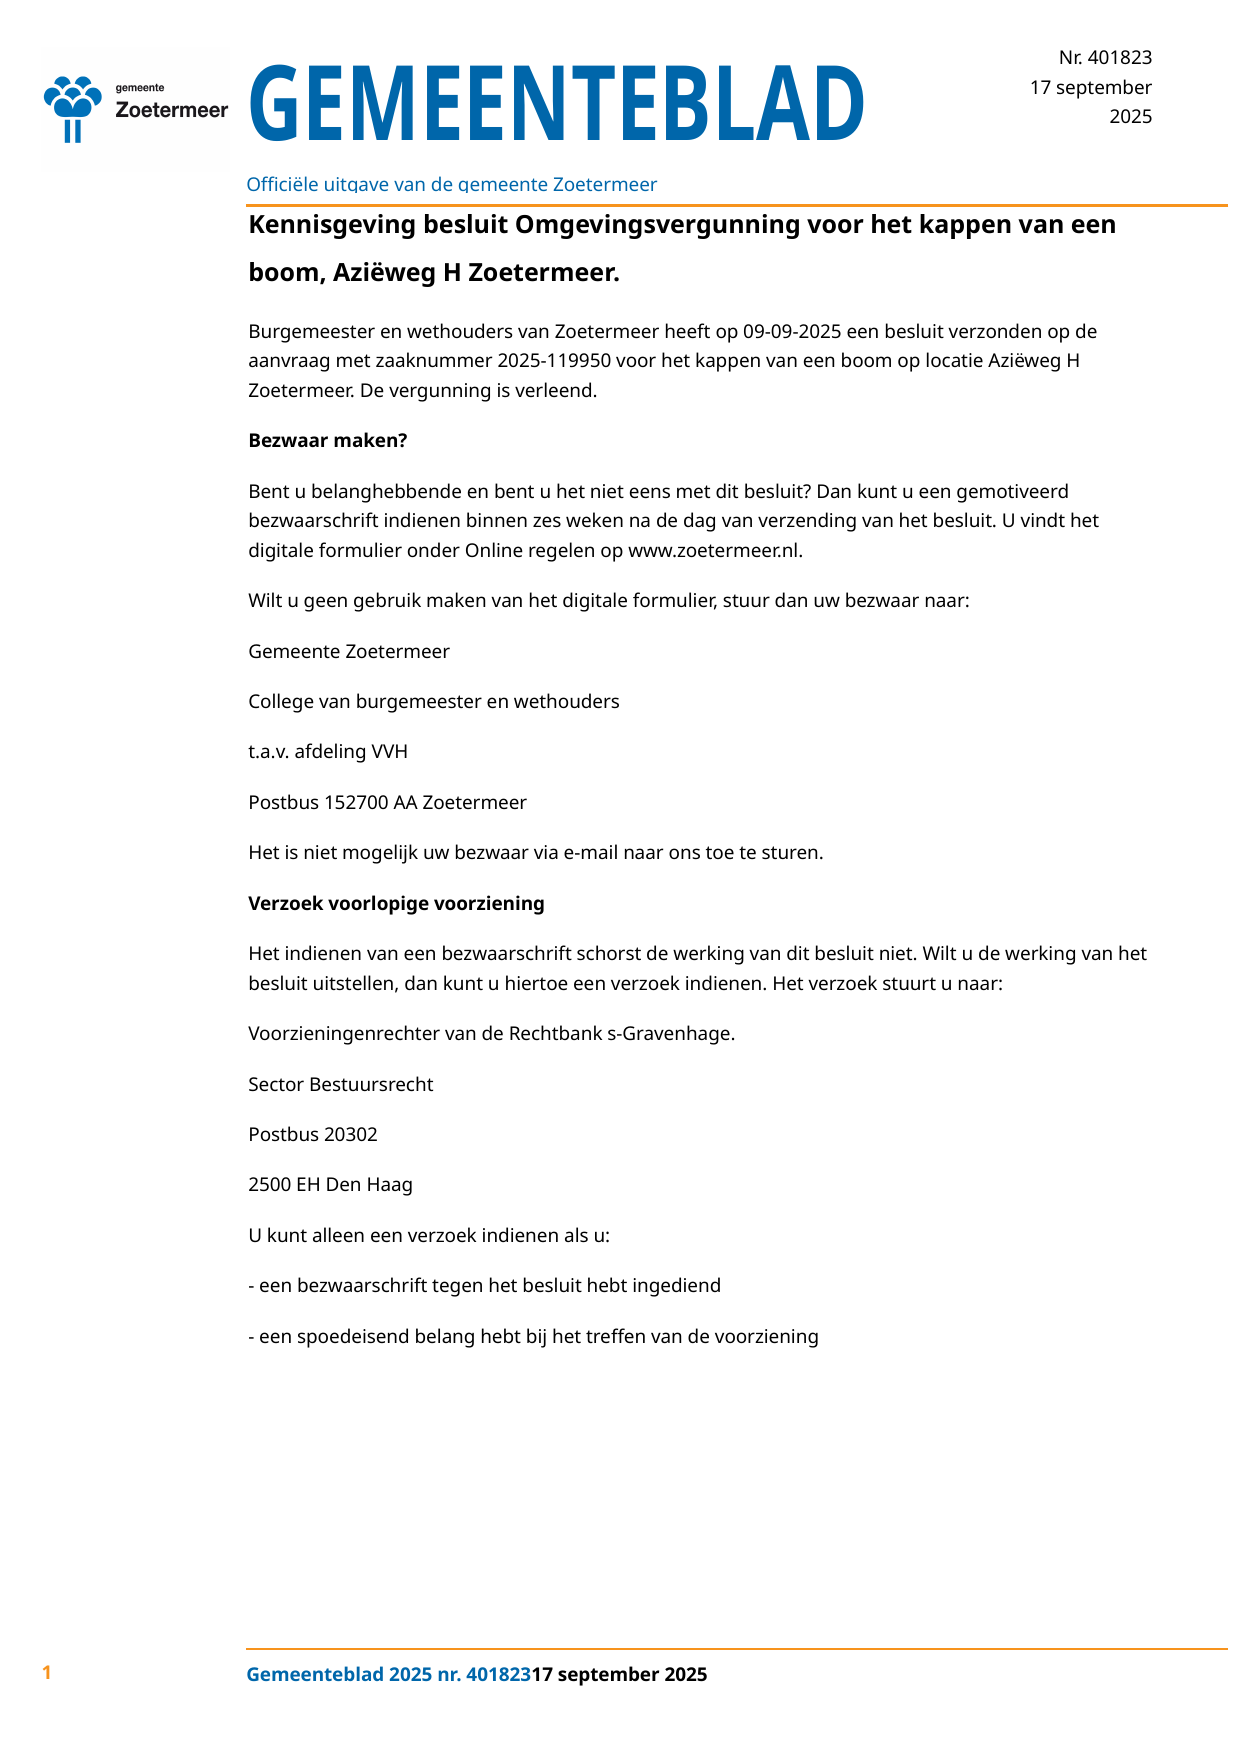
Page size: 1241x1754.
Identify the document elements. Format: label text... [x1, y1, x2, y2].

text Verzoek voorlopige voorziening [248, 890, 1152, 916]
text Gemeente Zoetermeer [248, 638, 1152, 664]
text Het indienen van een bezwaarschrift schorst de werking van dit besluit niet. Wilt u de werking van het besluit uitstellen, dan kunt u hiertoe een verzoek indienen. Het verzoek stuurt u naar: [248, 940, 1152, 996]
text Bent u belanghebbende en bent u het niet eens met dit besluit? Dan kunt u een gemotiveerd bezwaarschrift indienen binnen zes weken na de dag van verzending van het besluit. U vindt het digitale formulier onder Online regelen op www.zoetermeer.nl. [248, 478, 1152, 563]
text 2500 EH Den Haag [248, 1172, 1152, 1197]
text Postbus 152700 AA Zoetermeer [248, 789, 1152, 815]
text Kennisgeving besluit Omgevingsvergunning voor het kappen van een boom, Aziëweg H Zoetermeer. [248, 207, 1152, 288]
text Burgemeester en wethouders van Zoetermeer heeft op 09-09-2025 een besluit verzonden op de aanvraag met zaaknummer 2025-119950 voor het kappen van een boom op locatie Aziëweg H Zoetermeer. De vergunning is verleend. [248, 318, 1152, 403]
text Bezwaar maken? [248, 427, 1152, 453]
text Wilt u geen gebruik maken van het digitale formulier, stuur dan uw bezwaar naar: [248, 587, 1152, 613]
text Het is niet mogelijk uw bezwaar via e-mail naar ons toe te sturen. [248, 839, 1152, 865]
text - een spoedeisend belang hebt bij het treffen van de voorziening [248, 1323, 1152, 1349]
text - een bezwaarschrift tegen het besluit hebt ingediend [248, 1272, 1152, 1298]
text t.a.v. afdeling VVH [248, 739, 1152, 764]
text Sector Bestuursrecht [248, 1071, 1152, 1097]
picture [41, 47, 231, 172]
text Postbus 20302 [248, 1121, 1152, 1147]
text College van burgemeester en wethouders [248, 688, 1152, 714]
text U kunt alleen een verzoek indienen als u: [248, 1222, 1152, 1248]
text Voorzieningenrechter van de Rechtbank s-Gravenhage. [248, 1020, 1152, 1046]
